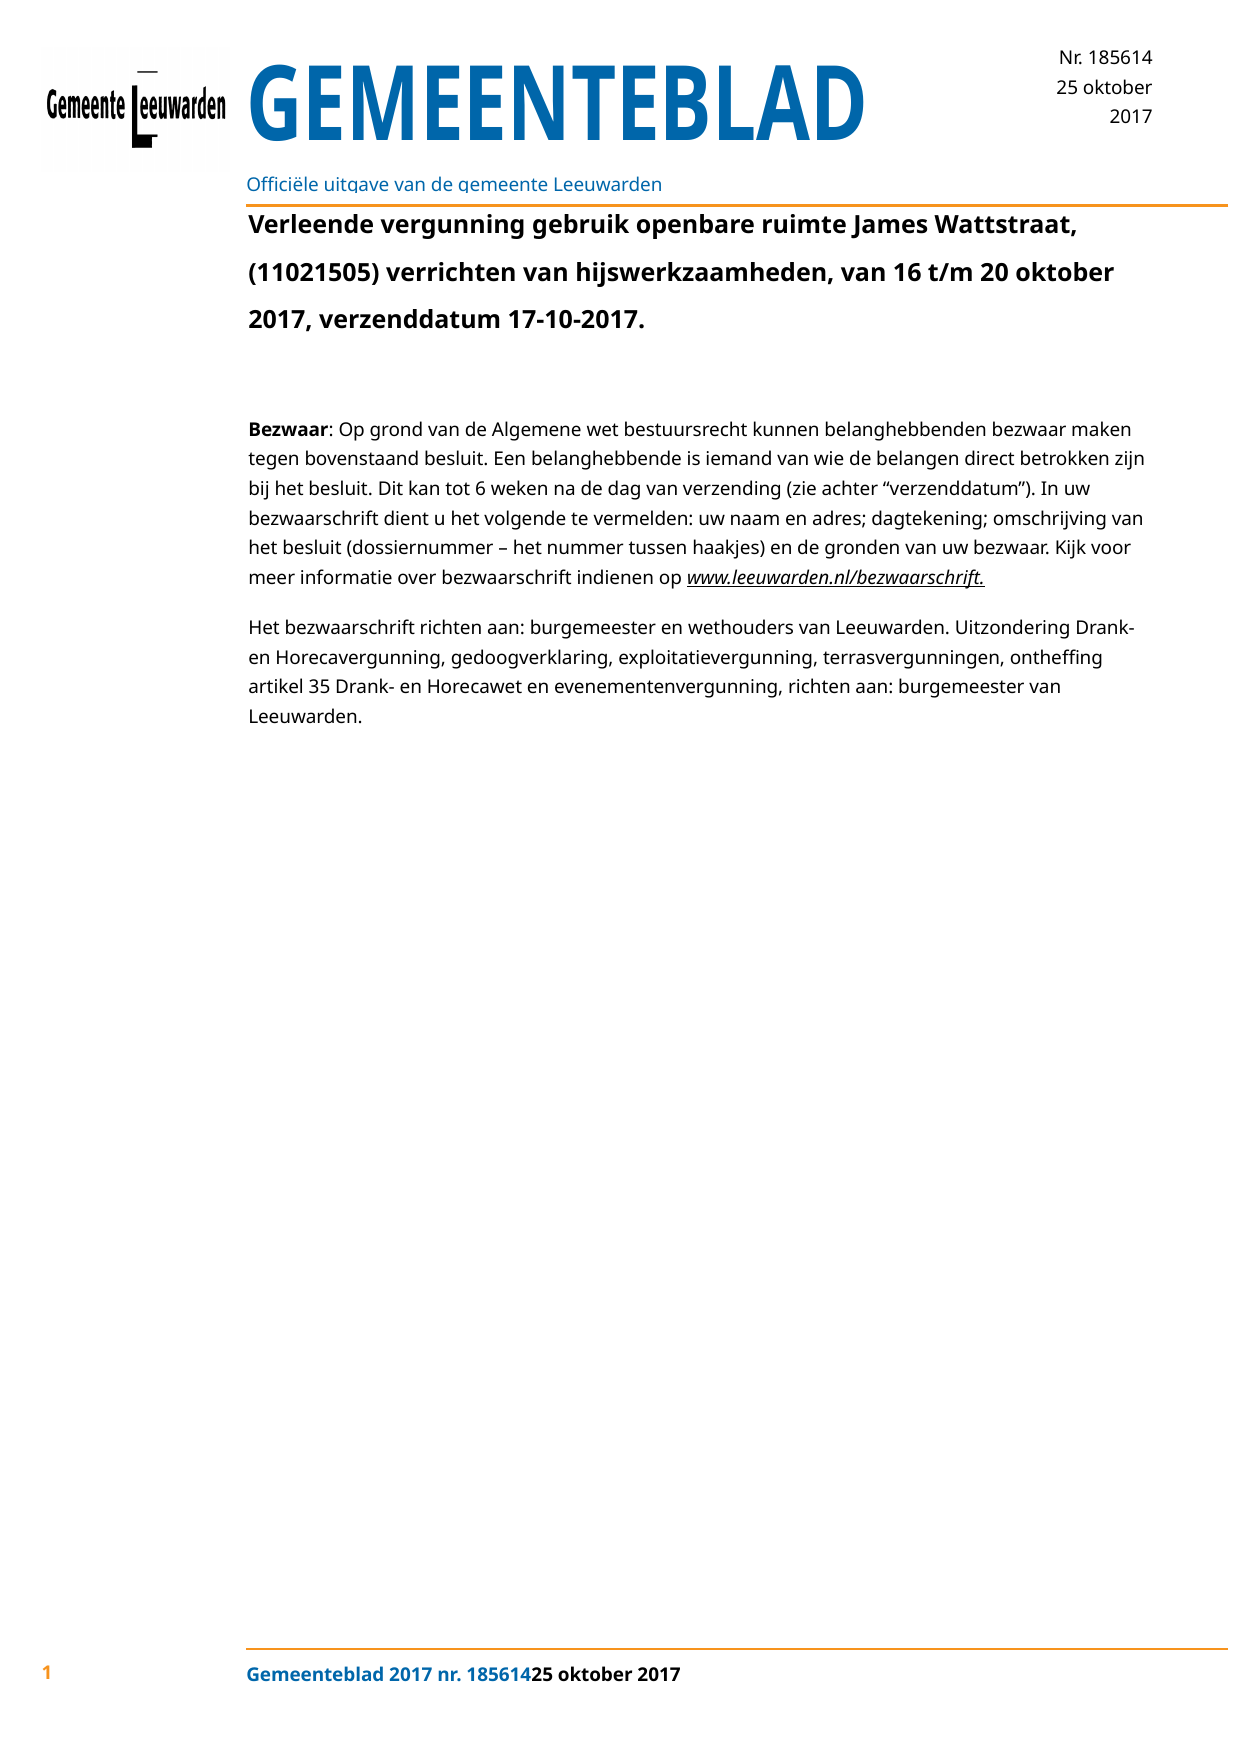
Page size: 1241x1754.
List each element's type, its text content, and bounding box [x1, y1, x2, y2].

text Bezwaar: Op grond van de Algemene wet bestuursrecht kunnen belanghebbenden bezwaar maken tegen bovenstaand besluit. Een belanghebbende is iemand van wie de belangen direct betrokken zijn bij het besluit. Dit kan tot 6 weken na de dag van verzending (zie achter “verzenddatum”). In uw bezwaarschrift dient u het volgende te vermelden: uw naam en adres; dagtekening; omschrijving van het besluit (dossiernummer – het nummer tussen haakjes) en de gronden van uw bezwaar. Kijk voor meer informatie over bezwaarschrift indienen op www.leeuwarden.nl/bezwaarschrift. [248, 416, 1152, 589]
text Het bezwaarschrift richten aan: burgemeester en wethouders van Leeuwarden. Uitzondering Drank- en Horecavergunning, gedoogverklaring, exploitatievergunning, terrasvergunningen, ontheffing artikel 35 Drank- en Horecawet en evenementenvergunning, richten aan: burgemeester van Leeuwarden. [248, 614, 1152, 729]
picture [41, 47, 231, 172]
text Verleende vergunning gebruik openbare ruimte James Wattstraat, (11021505) verrichten van hijswerkzaamheden, van 16 t/m 20 oktober 2017, verzenddatum 17-10-2017. [248, 207, 1152, 336]
